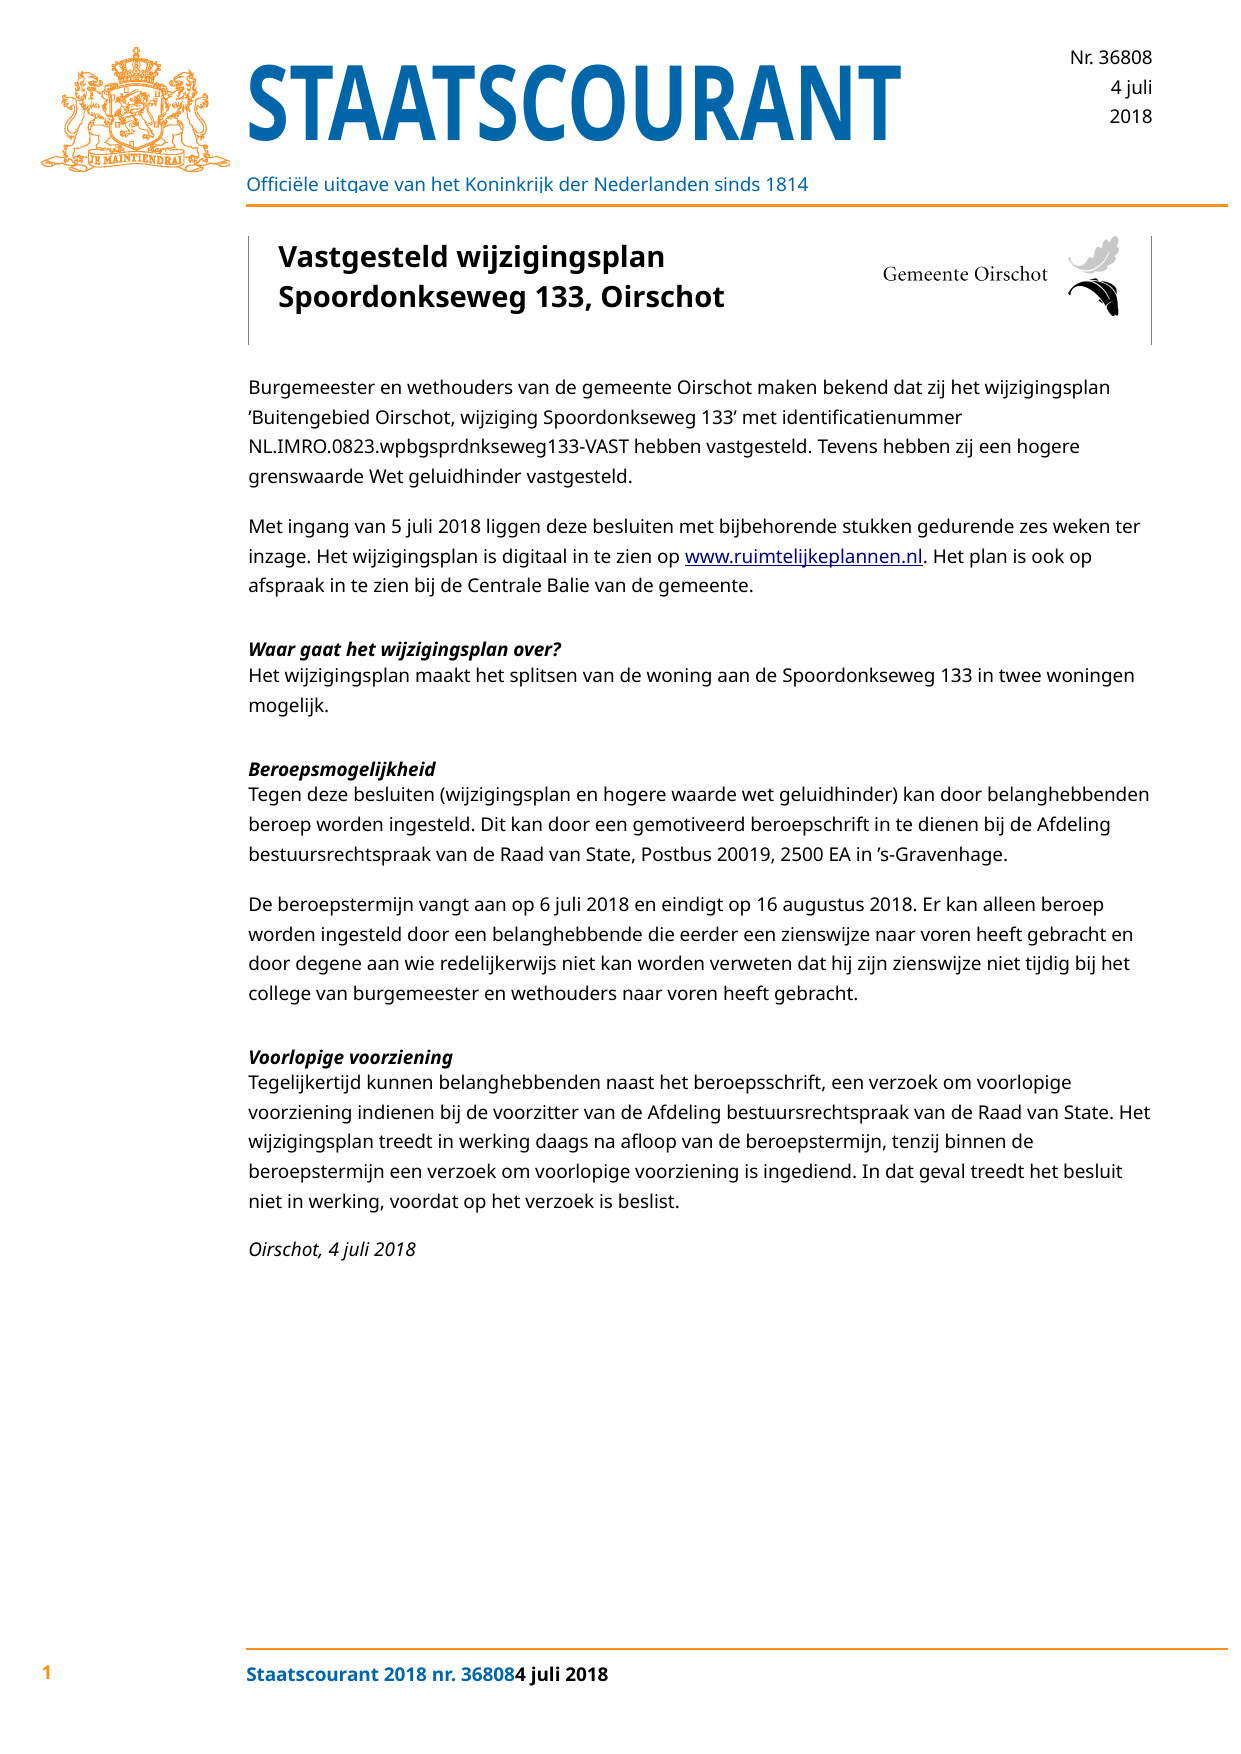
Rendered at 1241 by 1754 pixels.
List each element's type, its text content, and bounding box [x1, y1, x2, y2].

text Met ingang van 5 juli 2018 liggen deze besluiten met bijbehorende stukken gedurende zes weken ter inzage. Het wijzigingsplan is digitaal in te zien op www.ruimtelijkeplannen.nl. Het plan is ook op afspraak in te zien bij de Centrale Balie van de gemeente. [248, 513, 1152, 598]
text Waar gaat het wijzigingsplan over? [248, 637, 1152, 662]
table_header Vastgesteld wijzigingsplan Spoordonkseweg 133, Oirschot [249, 236, 850, 345]
text Voorlopige voorziening [248, 1044, 1152, 1069]
text Burgemeester en wethouders van de gemeente Oirschot maken bekend dat zij het wijzigingsplan ’Buitengebied Oirschot, wijziging Spoordonkseweg 133’ met identificatienummer NL.IMRO.0823.wpbgsprdnkseweg133-VAST hebben vastgesteld. Tevens hebben zij een hogere grenswaarde Wet geluidhinder vastgesteld. [248, 374, 1152, 489]
text Tegelijkertijd kunnen belanghebbenden naast het beroepsschrift, een verzoek om voorlopige voorziening indienen bij de voorzitter van de Afdeling bestuursrechtspraak van de Raad van State. Het wijzigingsplan treedt in werking daags na afloop van de beroepstermijn, tenzij binnen de beroepstermijn een verzoek om voorlopige voorziening is ingediend. In dat geval treedt het besluit niet in werking, voordat op het verzoek is beslist. [248, 1069, 1152, 1214]
picture [882, 236, 1119, 316]
table_header [850, 236, 1151, 345]
text Het wijzigingsplan maakt het splitsen van de woning aan de Spoordonkseweg 133 in twee woningen mogelijk. [248, 662, 1152, 718]
text Oirschot, 4 juli 2018 [248, 1236, 1152, 1261]
picture [41, 47, 231, 172]
text De beroepstermijn vangt aan op 6 juli 2018 en eindigt op 16 augustus 2018. Er kan alleen beroep worden ingesteld door een belanghebbende die eerder een zienswijze naar voren heeft gebracht en door degene aan wie redelijkerwijs niet kan worden verweten dat hij zijn zienswijze niet tijdig bij het college van burgemeester en wethouders naar voren heeft gebracht. [248, 891, 1152, 1006]
text Beroepsmogelijkheid [248, 756, 1152, 782]
text Tegen deze besluiten (wijzigingsplan en hogere waarde wet geluidhinder) kan door belanghebbenden beroep worden ingesteld. Dit kan door een gemotiveerd beroepschrift in te dienen bij de Afdeling bestuursrechtspraak van de Raad van State, Postbus 20019, 2500 EA in ’s-Gravenhage. [248, 782, 1152, 866]
